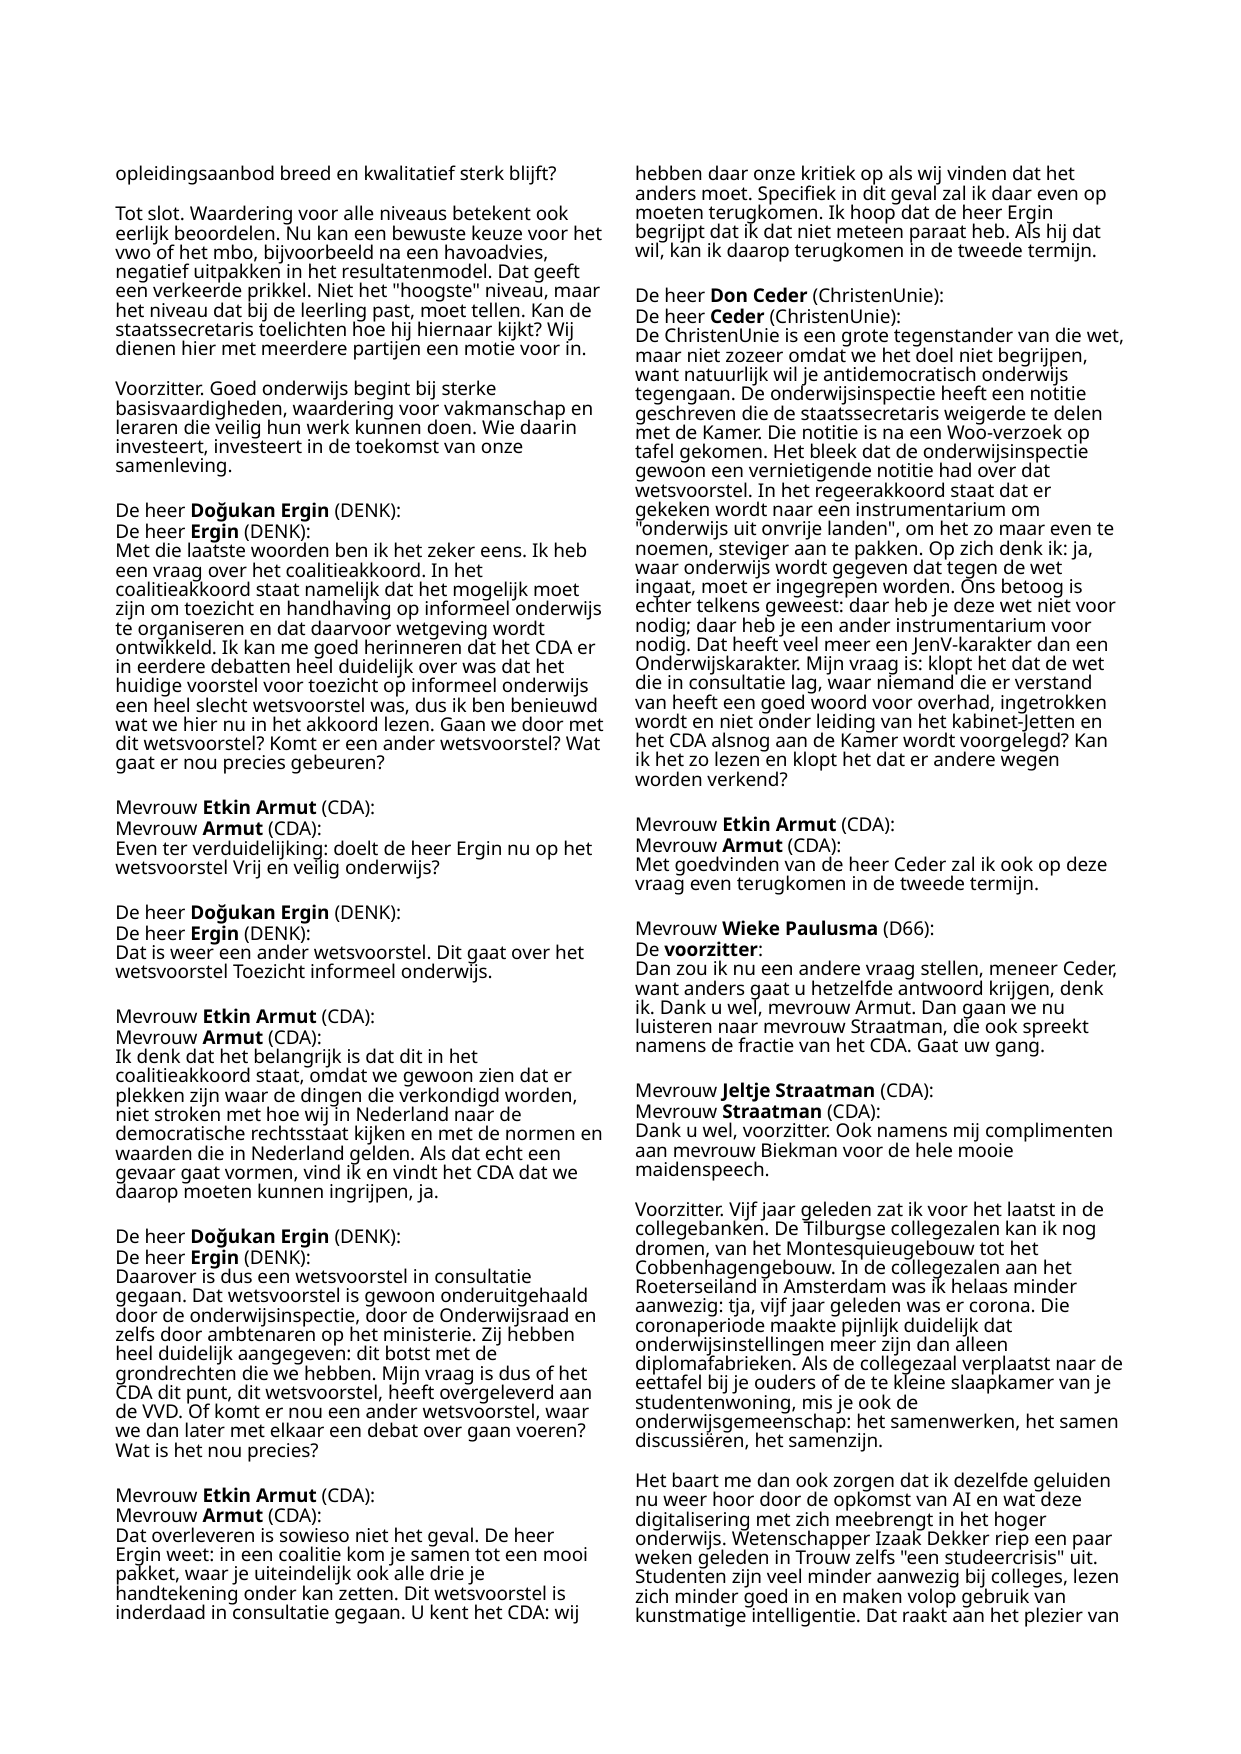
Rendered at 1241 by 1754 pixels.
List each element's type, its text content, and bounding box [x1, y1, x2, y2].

text De heer Ergin (DENK): [115, 523, 605, 542]
text Mevrouw Armut (CDA): [635, 837, 1125, 856]
text Daarover is dus een wetsvoorstel in consultatie gegaan. Dat wetsvoorstel is gewoon onderuitgehaald door de onderwijsinspectie, door de Onderwijsraad en zelfs door ambtenaren op het ministerie. Zij hebben heel duidelijk aangegeven: dit botst met de grondrechten die we hebben. Mijn vraag is dus of het CDA dit punt, dit wetsvoorstel, heeft overgeleverd aan de VVD. Of komt er nou een ander wetsvoorstel, waar we dan later met elkaar een debat over gaan voeren? Wat is het nou precies? [115, 1268, 605, 1461]
text Mevrouw Etkin Armut (CDA): [635, 811, 1125, 837]
text De heer Don Ceder (ChristenUnie): [635, 282, 1125, 308]
text De heer Doğukan Ergin (DENK): [115, 1223, 605, 1249]
text Mevrouw Jeltje Straatman (CDA): [635, 1077, 1125, 1103]
text Het baart me dan ook zorgen dat ik dezelfde geluiden nu weer hoor door de opkomst van AI en wat deze digitalisering met zich meebrengt in het hoger onderwijs. Wetenschapper Izaak Dekker riep een paar weken geleden in Trouw zelfs "een studeercrisis" uit. Studenten zijn veel minder aanwezig bij colleges, lezen zich minder goed in en maken volop gebruik van kunstmatige intelligentie. Dat raakt aan het plezier van [635, 1472, 1125, 1626]
text De heer Doğukan Ergin (DENK): [115, 497, 605, 523]
text Mevrouw Etkin Armut (CDA): [115, 1003, 605, 1029]
text Mevrouw Wieke Paulusma (D66): [635, 915, 1125, 941]
text Met goedvinden van de heer Ceder zal ik ook op deze vraag even terugkomen in de tweede termijn. [635, 856, 1125, 894]
text Dank u wel, voorzitter. Ook namens mij complimenten aan mevrouw Biekman voor de hele mooie maidenspeech. [635, 1122, 1125, 1180]
text Dan zou ik nu een andere vraag stellen, meneer Ceder, want anders gaat u hetzelfde antwoord krijgen, denk ik. Dank u wel, mevrouw Armut. Dan gaan we nu luisteren naar mevrouw Straatman, die ook spreekt namens de fractie van het CDA. Gaat uw gang. [635, 960, 1125, 1057]
text Mevrouw Armut (CDA): [115, 1029, 605, 1048]
text Dat is weer een ander wetsvoorstel. Dit gaat over het wetsvoorstel Toezicht informeel onderwijs. [115, 944, 605, 982]
text Voorzitter. Goed onderwijs begint bij sterke basisvaardigheden, waardering voor vakmanschap en leraren die veilig hun werk kunnen doen. Wie daarin investeert, investeert in de toekomst van onze samenleving. [115, 380, 605, 477]
text De heer Ergin (DENK): [115, 924, 605, 944]
text hebben daar onze kritiek op als wij vinden dat het anders moet. Specifiek in dit geval zal ik daar even op moeten terugkomen. Ik hoop dat de heer Ergin begrijpt dat ik dat niet meteen paraat heb. Als hij dat wil, kan ik daarop terugkomen in de tweede termijn. [635, 165, 1125, 262]
text Ik denk dat het belangrijk is dat dit in het coalitieakkoord staat, omdat we gewoon zien dat er plekken zijn waar de dingen die verkondigd worden, niet stroken met hoe wij in Nederland naar de democratische rechtsstaat kijken en met de normen en waarden die in Nederland gelden. Als dat echt een gevaar gaat vormen, vind ik en vindt het CDA dat we daarop moeten kunnen ingrijpen, ja. [115, 1048, 605, 1202]
text Mevrouw Straatman (CDA): [635, 1103, 1125, 1122]
text Mevrouw Etkin Armut (CDA): [115, 794, 605, 820]
text opleidingsaanbod breed en kwalitatief sterk blijft? [115, 165, 605, 184]
text De ChristenUnie is een grote tegenstander van die wet, maar niet zozeer omdat we het doel niet begrijpen, want natuurlijk wil je antidemocratisch onderwijs tegengaan. De onderwijsinspectie heeft een notitie geschreven die de staatssecretaris weigerde te delen met de Kamer. Die notitie is na een Woo-verzoek op tafel gekomen. Het bleek dat de onderwijsinspectie gewoon een vernietigende notitie had over dat wetsvoorstel. In het regeerakkoord staat dat er gekeken wordt naar een instrumentarium om "onderwijs uit onvrije landen", om het zo maar even te noemen, steviger aan te pakken. Op zich denk ik: ja, waar onderwijs wordt gegeven dat tegen de wet ingaat, moet er ingegrepen worden. Ons betoog is echter telkens geweest: daar heb je deze wet niet voor nodig; daar heb je een ander instrumentarium voor nodig. Dat heeft veel meer een JenV-karakter dan een Onderwijskarakter. Mijn vraag is: klopt het dat de wet die in consultatie lag, waar niemand die er verstand van heeft een goed woord voor overhad, ingetrokken wordt en niet onder leiding van het kabinet-Jetten en het CDA alsnog aan de Kamer wordt voorgelegd? Kan ik het zo lezen en klopt het dat er andere wegen worden verkend? [635, 327, 1125, 790]
text Mevrouw Armut (CDA): [115, 1507, 605, 1527]
text Tot slot. Waardering voor alle niveaus betekent ook eerlijk beoordelen. Nu kan een bewuste keuze voor het vwo of het mbo, bijvoorbeeld na een havoadvies, negatief uitpakken in het resultatenmodel. Dat geeft een verkeerde prikkel. Niet het "hoogste" niveau, maar het niveau dat bij de leerling past, moet tellen. Kan de staatssecretaris toelichten hoe hij hiernaar kijkt? Wij dienen hier met meerdere partijen een motie voor in. [115, 205, 605, 359]
text Voorzitter. Vijf jaar geleden zat ik voor het laatst in de collegebanken. De Tilburgse collegezalen kan ik nog dromen, van het Montesquieugebouw tot het Cobbenhagengebouw. In de collegezalen aan het Roeterseiland in Amsterdam was ik helaas minder aanwezig: tja, vijf jaar geleden was er corona. Die coronaperiode maakte pijnlijk duidelijk dat onderwijsinstellingen meer zijn dan alleen diplomafabrieken. Als de collegezaal verplaatst naar de eettafel bij je ouders of de te kleine slaapkamer van je studentenwoning, mis je ook de onderwijsgemeenschap: het samenwerken, het samen discussiëren, het samenzijn. [635, 1201, 1125, 1451]
text Met die laatste woorden ben ik het zeker eens. Ik heb een vraag over het coalitieakkoord. In het coalitieakkoord staat namelijk dat het mogelijk moet zijn om toezicht en handhaving op informeel onderwijs te organiseren en dat daarvoor wetgeving wordt ontwikkeld. Ik kan me goed herinneren dat het CDA er in eerdere debatten heel duidelijk over was dat het huidige voorstel voor toezicht op informeel onderwijs een heel slecht wetsvoorstel was, dus ik ben benieuwd wat we hier nu in het akkoord lezen. Gaan we door met dit wetsvoorstel? Komt er een ander wetsvoorstel? Wat gaat er nou precies gebeuren? [115, 542, 605, 774]
text Mevrouw Etkin Armut (CDA): [115, 1482, 605, 1507]
text De heer Ergin (DENK): [115, 1249, 605, 1268]
text De heer Doğukan Ergin (DENK): [115, 899, 605, 924]
text De voorzitter: [635, 941, 1125, 960]
text Dat overleveren is sowieso niet het geval. De heer Ergin weet: in een coalitie kom je samen tot een mooi pakket, waar je uiteindelijk ook alle drie je handtekening onder kan zetten. Dit wetsvoorstel is inderdaad in consultatie gegaan. U kent het CDA: wij [115, 1527, 605, 1623]
text Mevrouw Armut (CDA): [115, 820, 605, 839]
text De heer Ceder (ChristenUnie): [635, 308, 1125, 327]
text Even ter verduidelijking: doelt de heer Ergin nu op het wetsvoorstel Vrij en veilig onderwijs? [115, 839, 605, 878]
